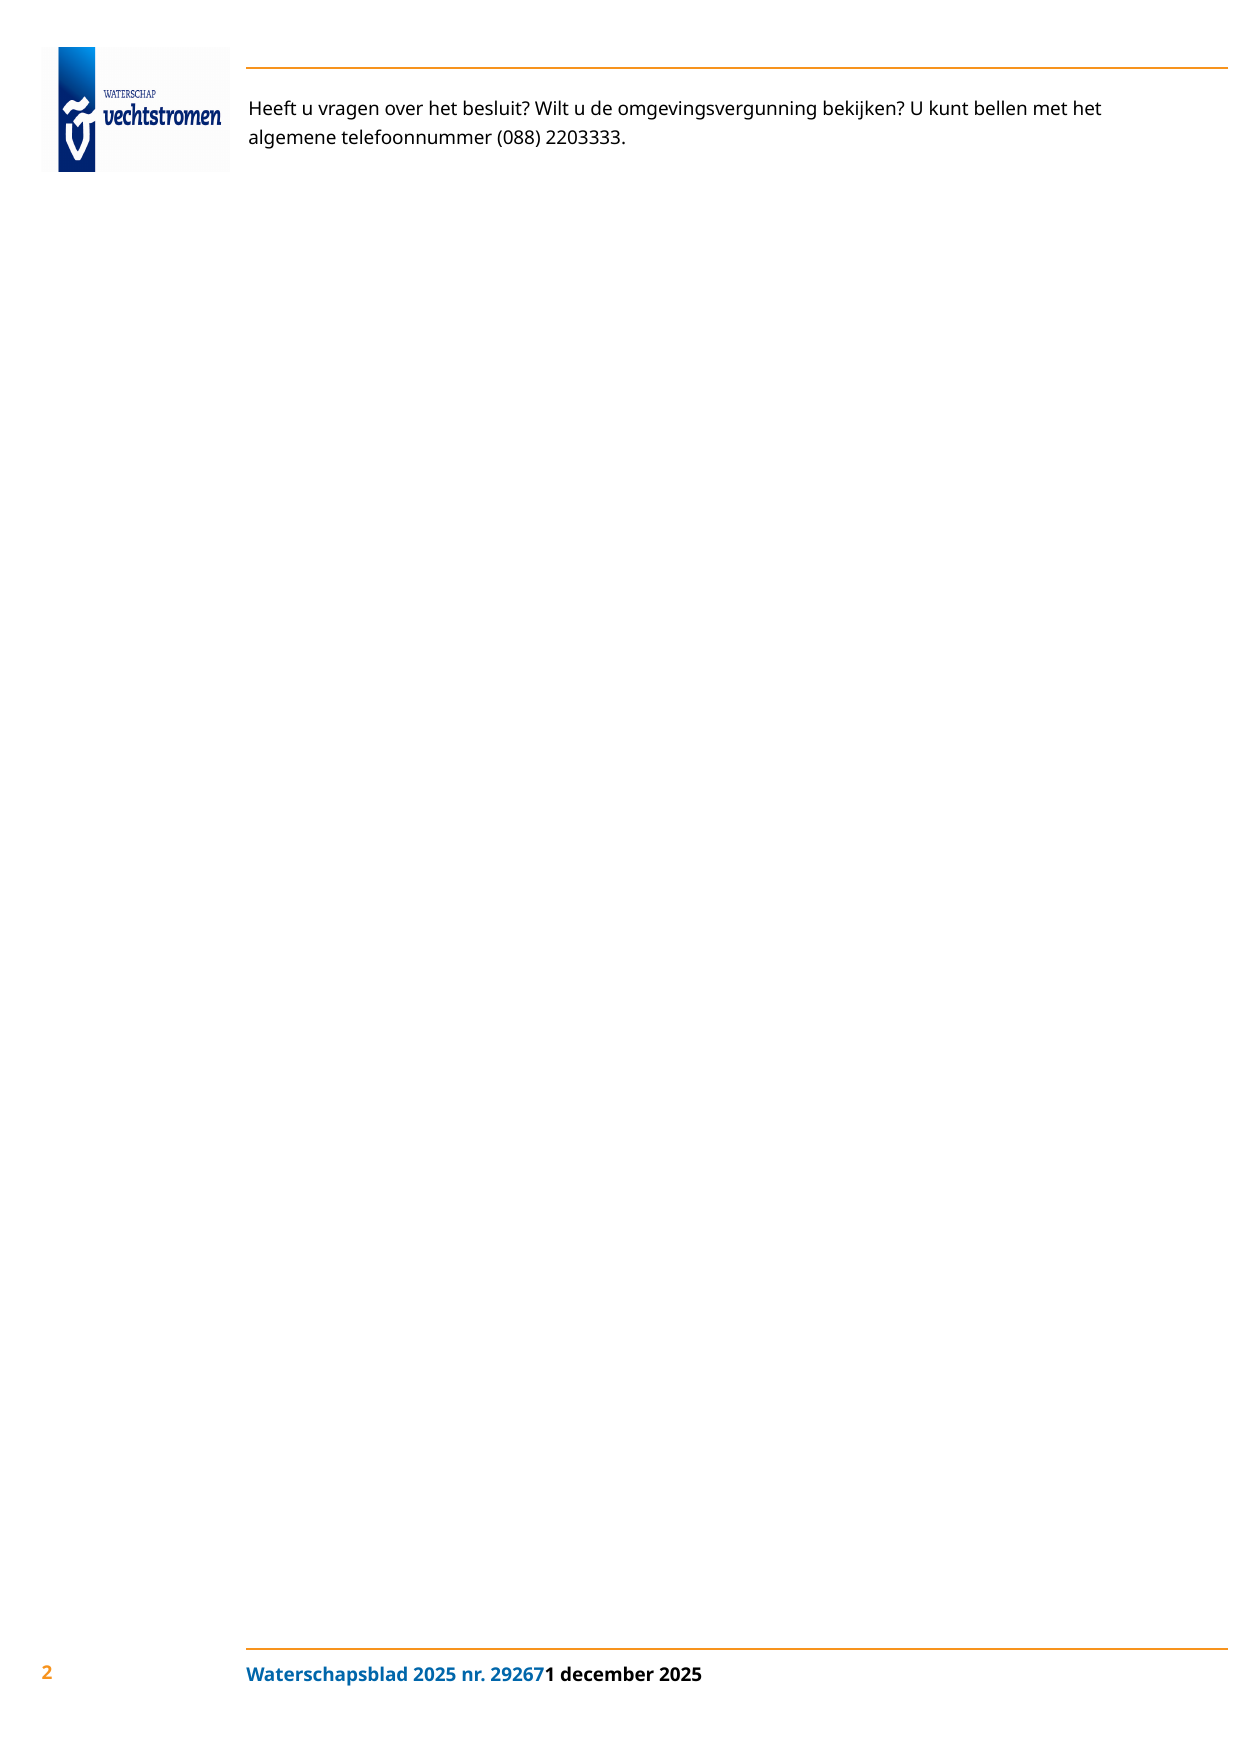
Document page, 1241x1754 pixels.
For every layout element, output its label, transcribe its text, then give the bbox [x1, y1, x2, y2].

text Heeft u vragen over het besluit? Wilt u de omgevingsvergunning bekijken? U kunt bellen met het algemene telefoonnummer (088) 2203333. [248, 95, 1152, 150]
picture [41, 47, 231, 172]
